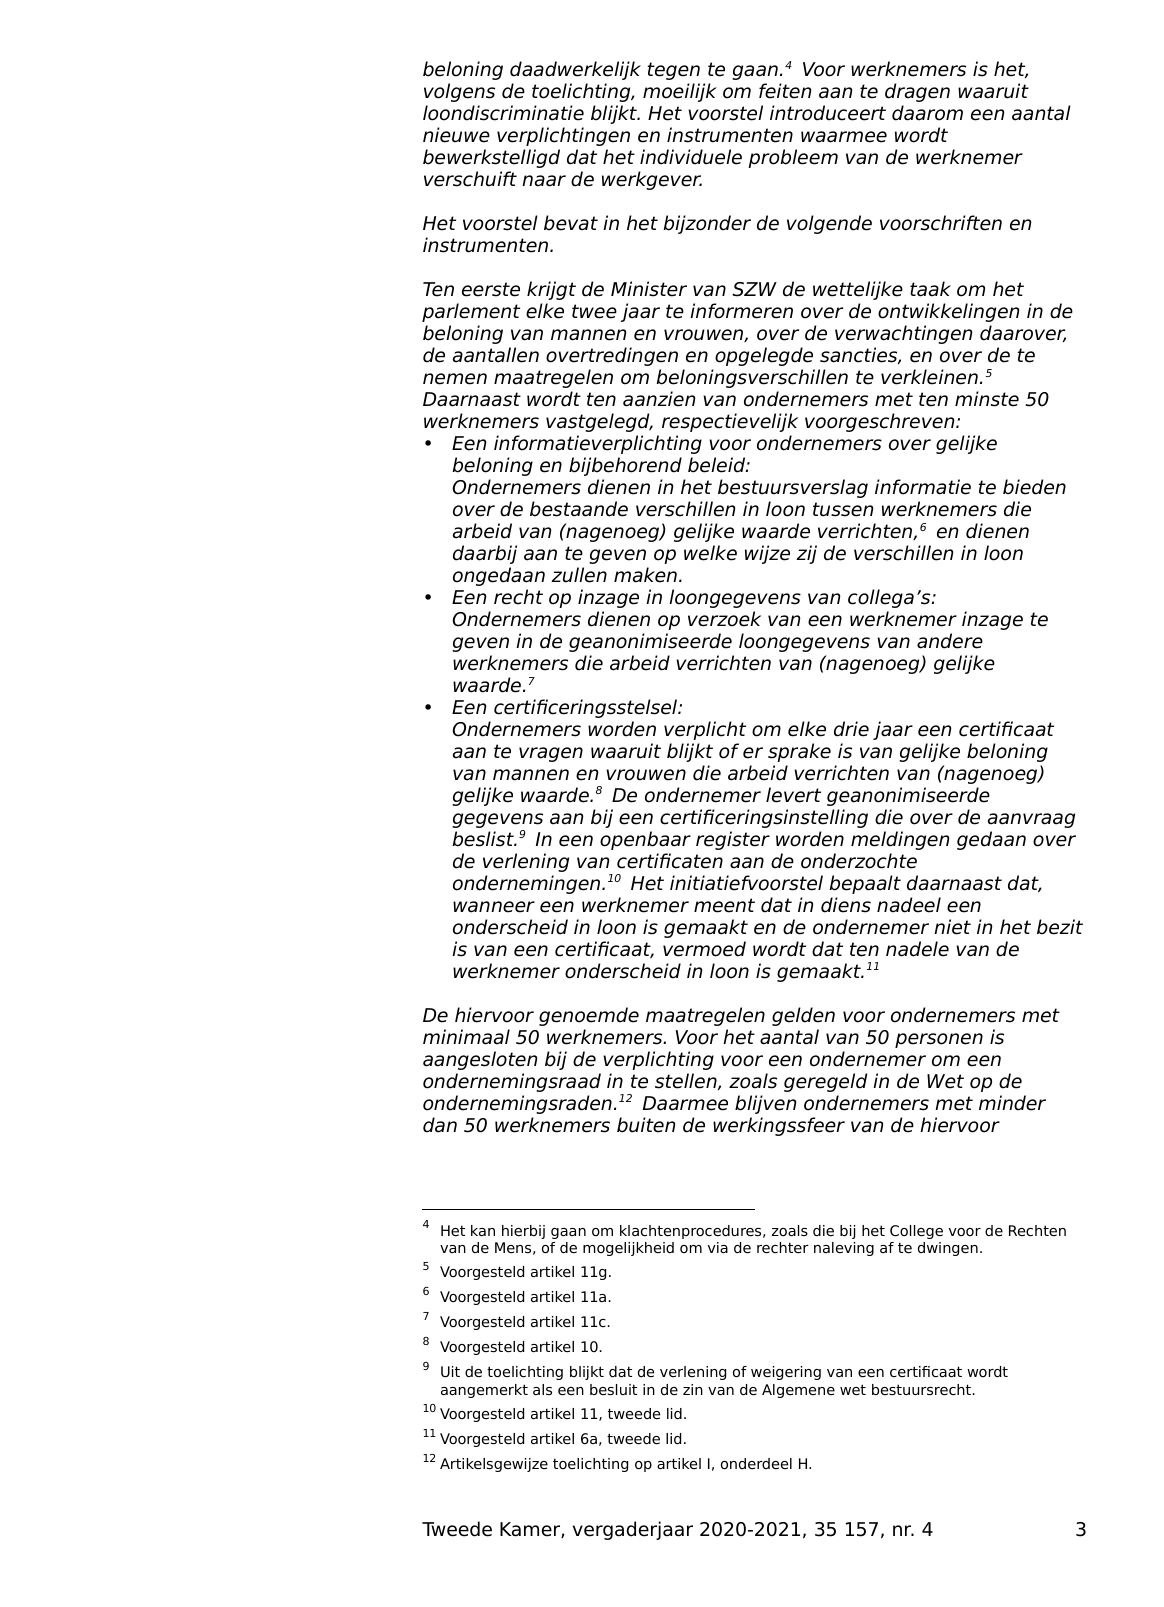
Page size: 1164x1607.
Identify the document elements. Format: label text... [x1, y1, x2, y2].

text Artikelsgewijze toelichting op artikel I, onderdeel H. [422, 1452, 1087, 1474]
text Ondernemers dienen op verzoek van een werknemer inzage te geven in de geanonimiseerde loongegevens van andere werknemers die arbeid verrichten van (nagenoeg) gelijke waarde. [452, 609, 1087, 697]
text Voorgesteld artikel 11a. [422, 1285, 1087, 1307]
text • Een informatieverplichting voor ondernemers over gelijke beloning en bijbehorend beleid: [422, 433, 1087, 477]
text Ondernemers worden verplicht om elke drie jaar een certificaat aan te vragen waaruit blijkt of er sprake is van gelijke beloning van mannen en vrouwen die arbeid verrichten van (nagenoeg) gelijke waarde. De ondernemer levert geanonimiseerde gegevens aan bij een certificeringsinstelling die over de aanvraag beslist. In een openbaar register worden meldingen gedaan over de verlening van certificaten aan de onderzochte ondernemingen. Het initiatiefvoorstel bepaalt daarnaast dat, wanneer een werknemer meent dat in diens nadeel een onderscheid in loon is gemaakt en de ondernemer niet in het bezit is van een certificaat, vermoed wordt dat ten nadele van de werknemer onderscheid in loon is gemaakt. [452, 719, 1087, 983]
text Het kan hierbij gaan om klachtenprocedures, zoals die bij het College voor de Rechten van de Mens, of de mogelijkheid om via de rechter naleving af te dwingen. [422, 1218, 1087, 1257]
text Ondernemers dienen in het bestuursverslag informatie te bieden over de bestaande verschillen in loon tussen werknemers die arbeid van (nagenoeg) gelijke waarde verrichten, en dienen daarbij aan te geven op welke wijze zij de verschillen in loon ongedaan zullen maken. [452, 477, 1087, 587]
text Ten eerste krijgt de Minister van SZW de wettelijke taak om het parlement elke twee jaar te informeren over de ontwikkelingen in de beloning van mannen en vrouwen, over de verwachtingen daarover, de aantallen overtredingen en opgelegde sancties, en over de te nemen maatregelen om beloningsverschillen te verkleinen. Daarnaast wordt ten aanzien van ondernemers met ten minste 50 werknemers vastgelegd, respectievelijk voorgeschreven: [422, 279, 1087, 433]
text Het voorstel bevat in het bijzonder de volgende voorschriften en instrumenten. [422, 213, 1087, 257]
text • Een certificeringsstelsel: [422, 697, 1087, 719]
text De hiervoor genoemde maatregelen gelden voor ondernemers met minimaal 50 werknemers. Voor het aantal van 50 personen is aangesloten bij de verplichting voor een ondernemer om een ondernemingsraad in te stellen, zoals geregeld in de Wet op de ondernemingsraden. Daarmee blijven ondernemers met minder dan 50 werknemers buiten de werkingssfeer van de hiervoor [422, 1005, 1087, 1137]
text Voorgesteld artikel 6a, tweede lid. [422, 1427, 1087, 1449]
text Voorgesteld artikel 11g. [422, 1260, 1087, 1282]
text Voorgesteld artikel 11c. [422, 1310, 1087, 1332]
text Uit de toelichting blijkt dat de verlening of weigering van een certificaat wordt aangemerkt als een besluit in de zin van de Algemene wet bestuursrecht. [422, 1360, 1087, 1399]
text Voorgesteld artikel 11, tweede lid. [422, 1402, 1087, 1424]
text Voorgesteld artikel 10. [422, 1335, 1087, 1357]
text beloning daadwerkelijk tegen te gaan. Voor werknemers is het, volgens de toelichting, moeilijk om feiten aan te dragen waaruit loondiscriminatie blijkt. Het voorstel introduceert daarom een aantal nieuwe verplichtingen en instrumenten waarmee wordt bewerkstelligd dat het individuele probleem van de werknemer verschuift naar de werkgever. [422, 59, 1087, 191]
text • Een recht op inzage in loongegevens van collega’s: [422, 587, 1087, 609]
